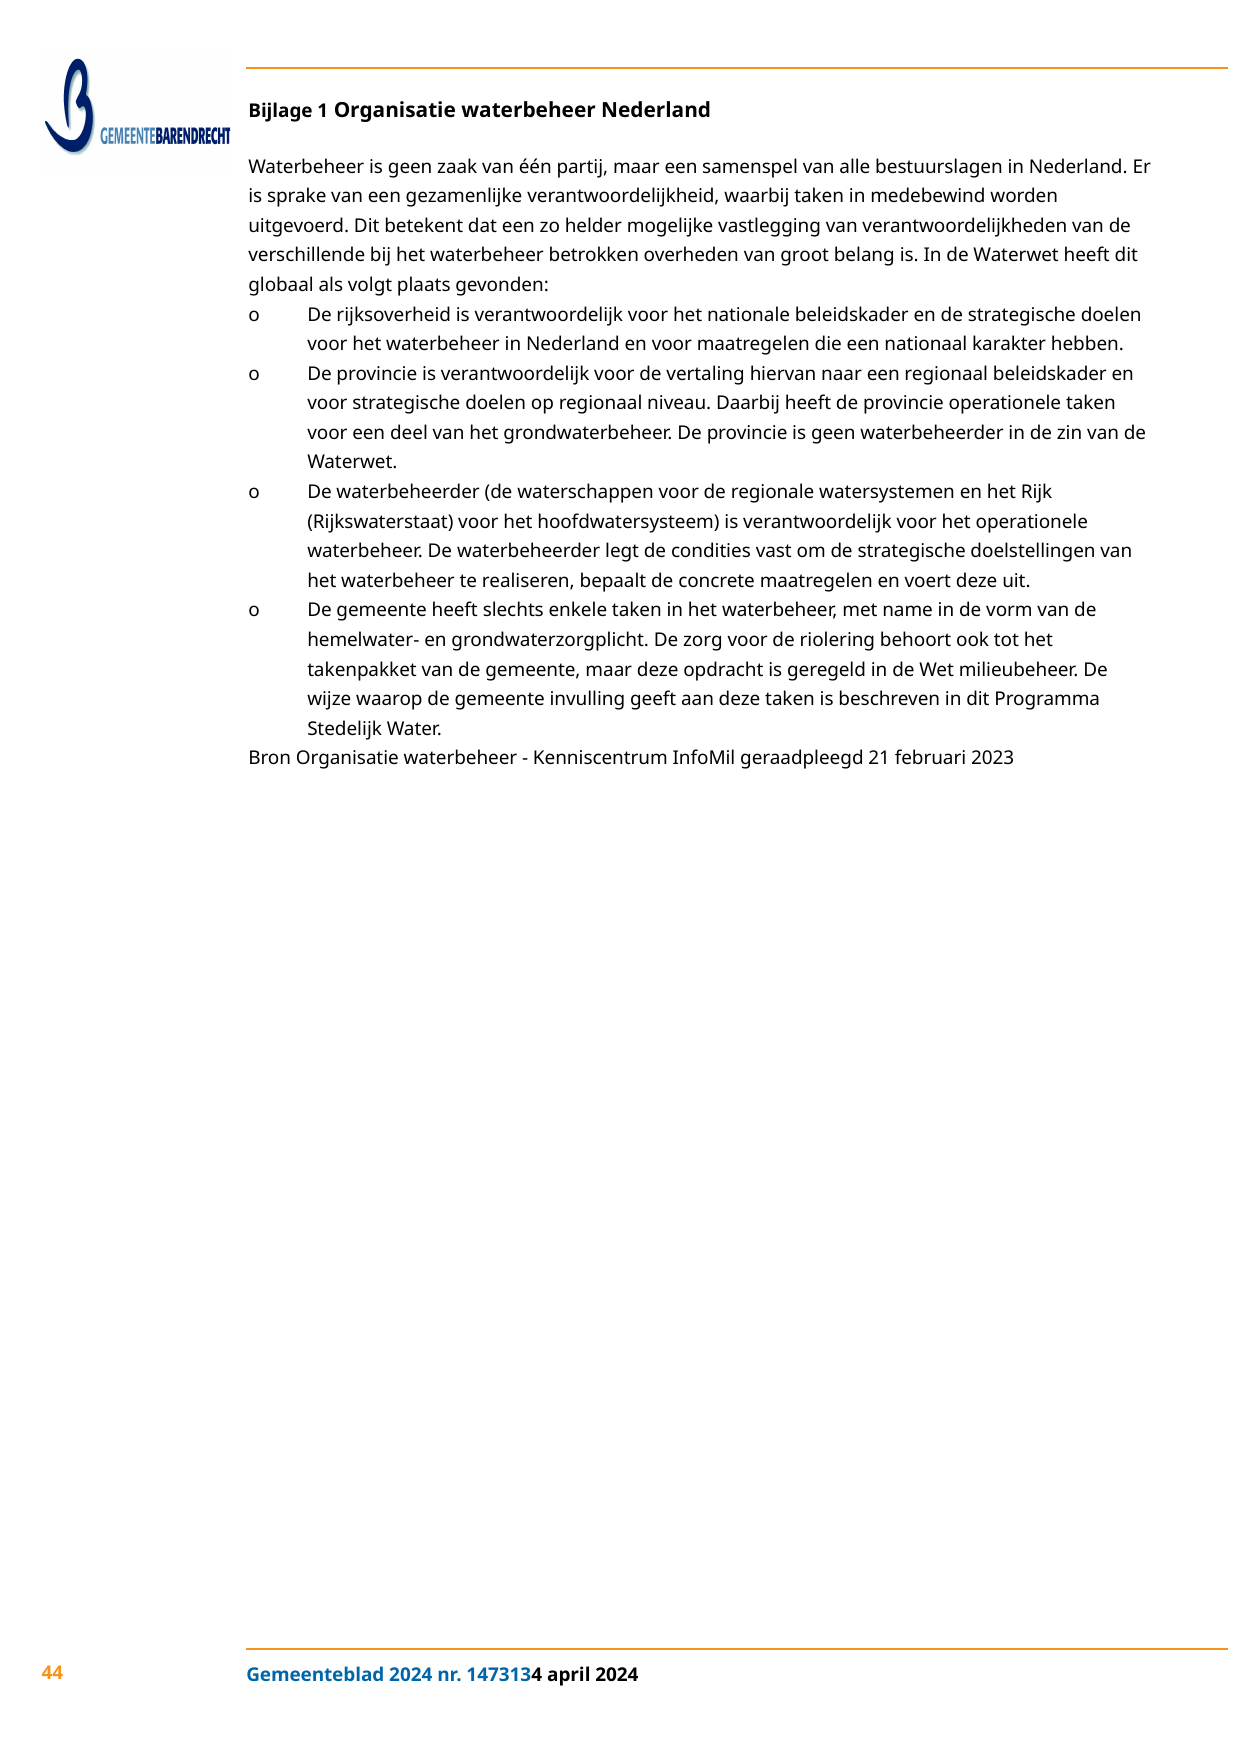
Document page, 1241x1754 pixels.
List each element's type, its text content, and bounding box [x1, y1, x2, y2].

list De rijksoverheid is verantwoordelijk voor het nationale beleidskader en de strategische doelen voor het waterbeheer in Nederland en voor maatregelen die een nationaal karakter hebben. [248, 301, 1152, 356]
text Bijlage 1 Organisatie waterbeheer Nederland [248, 95, 1152, 123]
text Bron Organisatie waterbeheer - Kenniscentrum InfoMil geraadpleegd 21 februari 2023 [248, 744, 1152, 770]
list De provincie is verantwoordelijk voor de vertaling hiervan naar een regionaal beleidskader en voor strategische doelen op regionaal niveau. Daarbij heeft de provincie operationele taken voor een deel van het grondwaterbeheer. De provincie is geen waterbeheerder in de zin van de Waterwet. [248, 360, 1152, 474]
list De gemeente heeft slechts enkele taken in het waterbeheer, met name in de vorm van de hemelwater- en grondwaterzorgplicht. De zorg voor de riolering behoort ook tot het takenpakket van de gemeente, maar deze opdracht is geregeld in de Wet milieubeheer. De wijze waarop de gemeente invulling geeft aan deze taken is beschreven in dit Programma Stedelijk Water. [248, 597, 1152, 741]
picture [41, 47, 231, 172]
list De waterbeheerder (de waterschappen voor de regionale watersystemen en het Rijk (Rijkswaterstaat) voor het hoofdwatersysteem) is verantwoordelijk voor het operationele waterbeheer. De waterbeheerder legt de condities vast om de strategische doelstellingen van het waterbeheer te realiseren, bepaalt de concrete maatregelen en voert deze uit. [248, 478, 1152, 593]
text Waterbeheer is geen zaak van één partij, maar een samenspel van alle bestuurslagen in Nederland. Er is sprake van een gezamenlijke verantwoordelijkheid, waarbij taken in medebewind worden uitgevoerd. Dit betekent dat een zo helder mogelijke vastlegging van verantwoordelijkheden van de verschillende bij het waterbeheer betrokken overheden van groot belang is. In de Waterwet heeft dit globaal als volgt plaats gevonden: [248, 153, 1152, 297]
